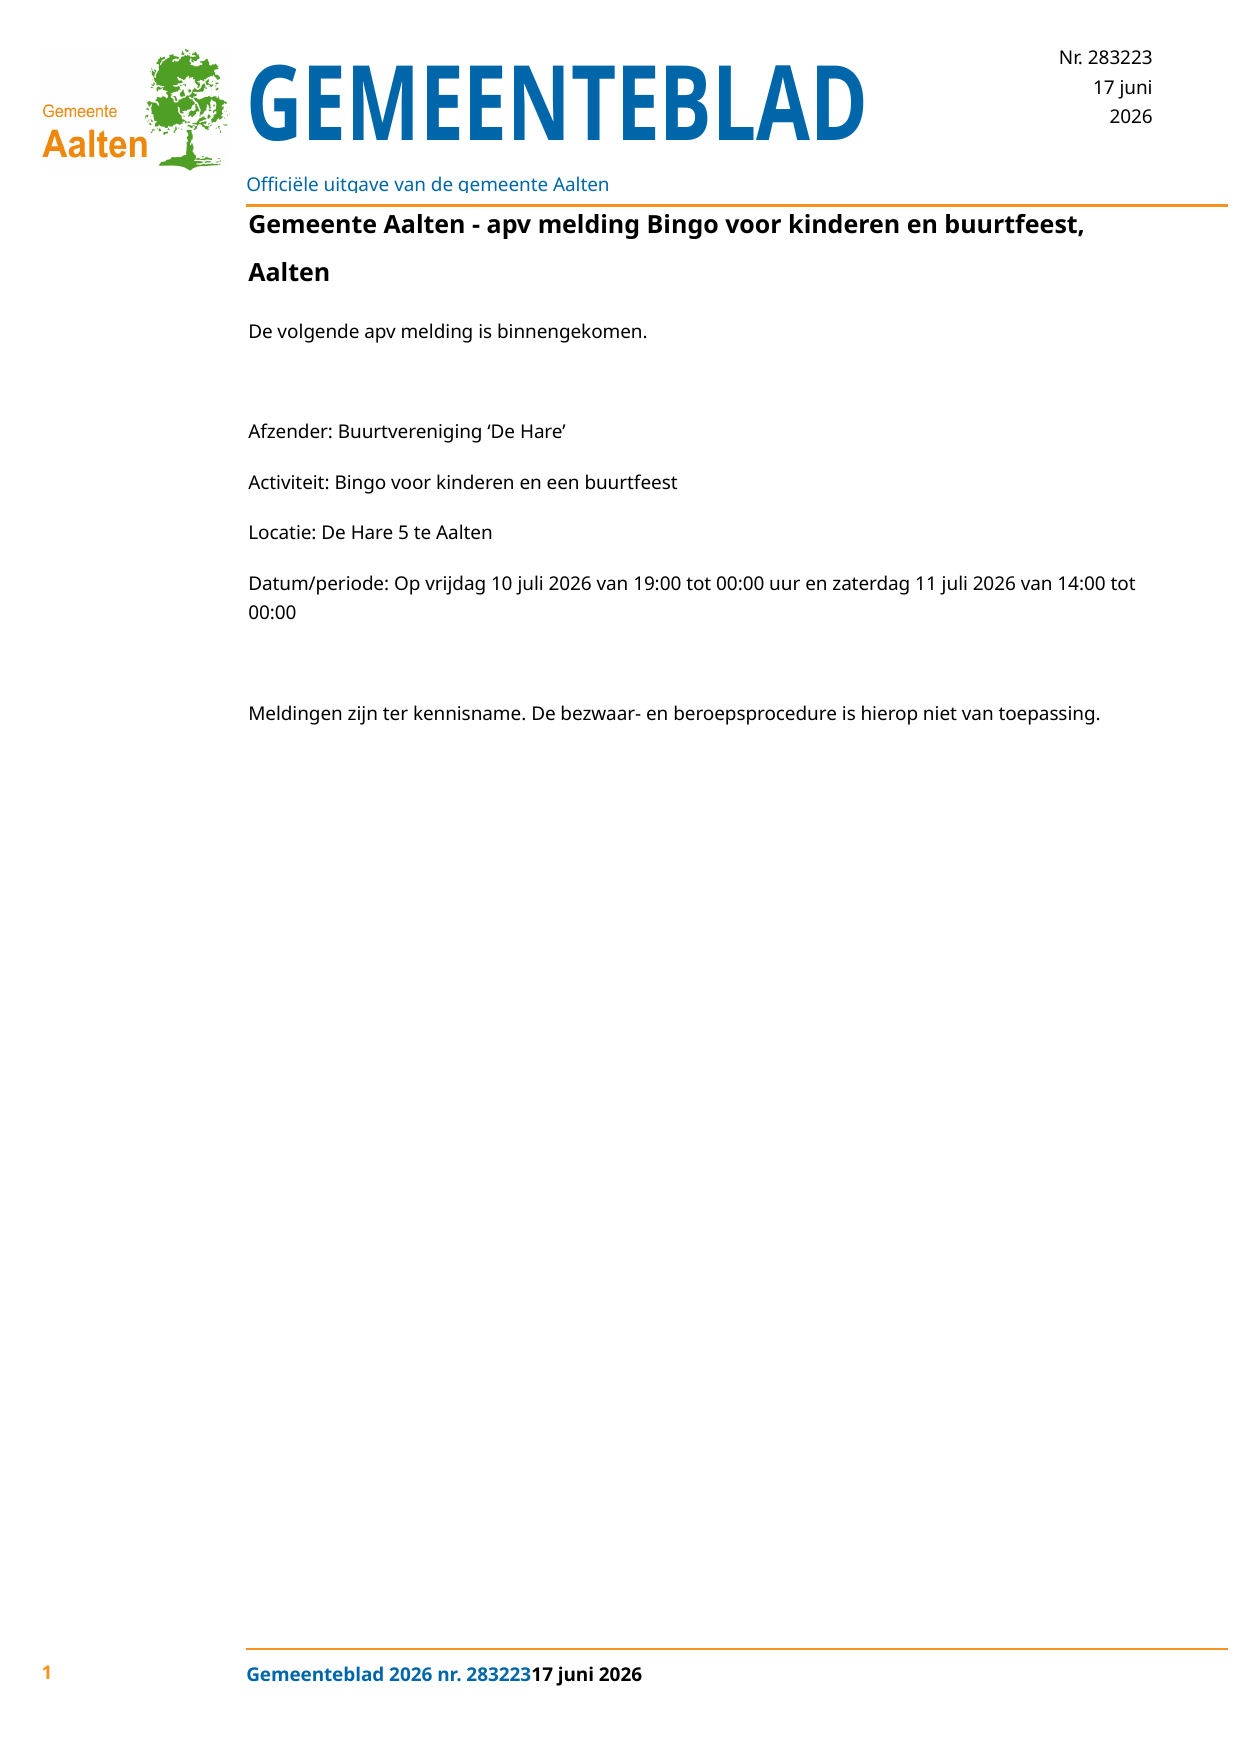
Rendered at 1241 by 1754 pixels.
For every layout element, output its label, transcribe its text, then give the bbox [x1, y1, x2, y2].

text Meldingen zijn ter kennisname. De bezwaar- en beroepsprocedure is hierop niet van toepassing. [248, 700, 1152, 726]
text Afzender: Buurtvereniging ‘De Hare’ [248, 419, 1152, 444]
text Activiteit: Bingo voor kinderen en een buurtfeest [248, 469, 1152, 495]
text De volgende apv melding is binnengekomen. [248, 318, 1152, 344]
text Locatie: De Hare 5 te Aalten [248, 519, 1152, 545]
text Datum/periode: Op vrijdag 10 juli 2026 van 19:00 tot 00:00 uur en zaterdag 11 juli 2026 van 14:00 tot 00:00 [248, 570, 1152, 625]
picture [41, 47, 231, 172]
text Gemeente Aalten - apv melding Bingo voor kinderen en buurtfeest, Aalten [248, 207, 1152, 288]
